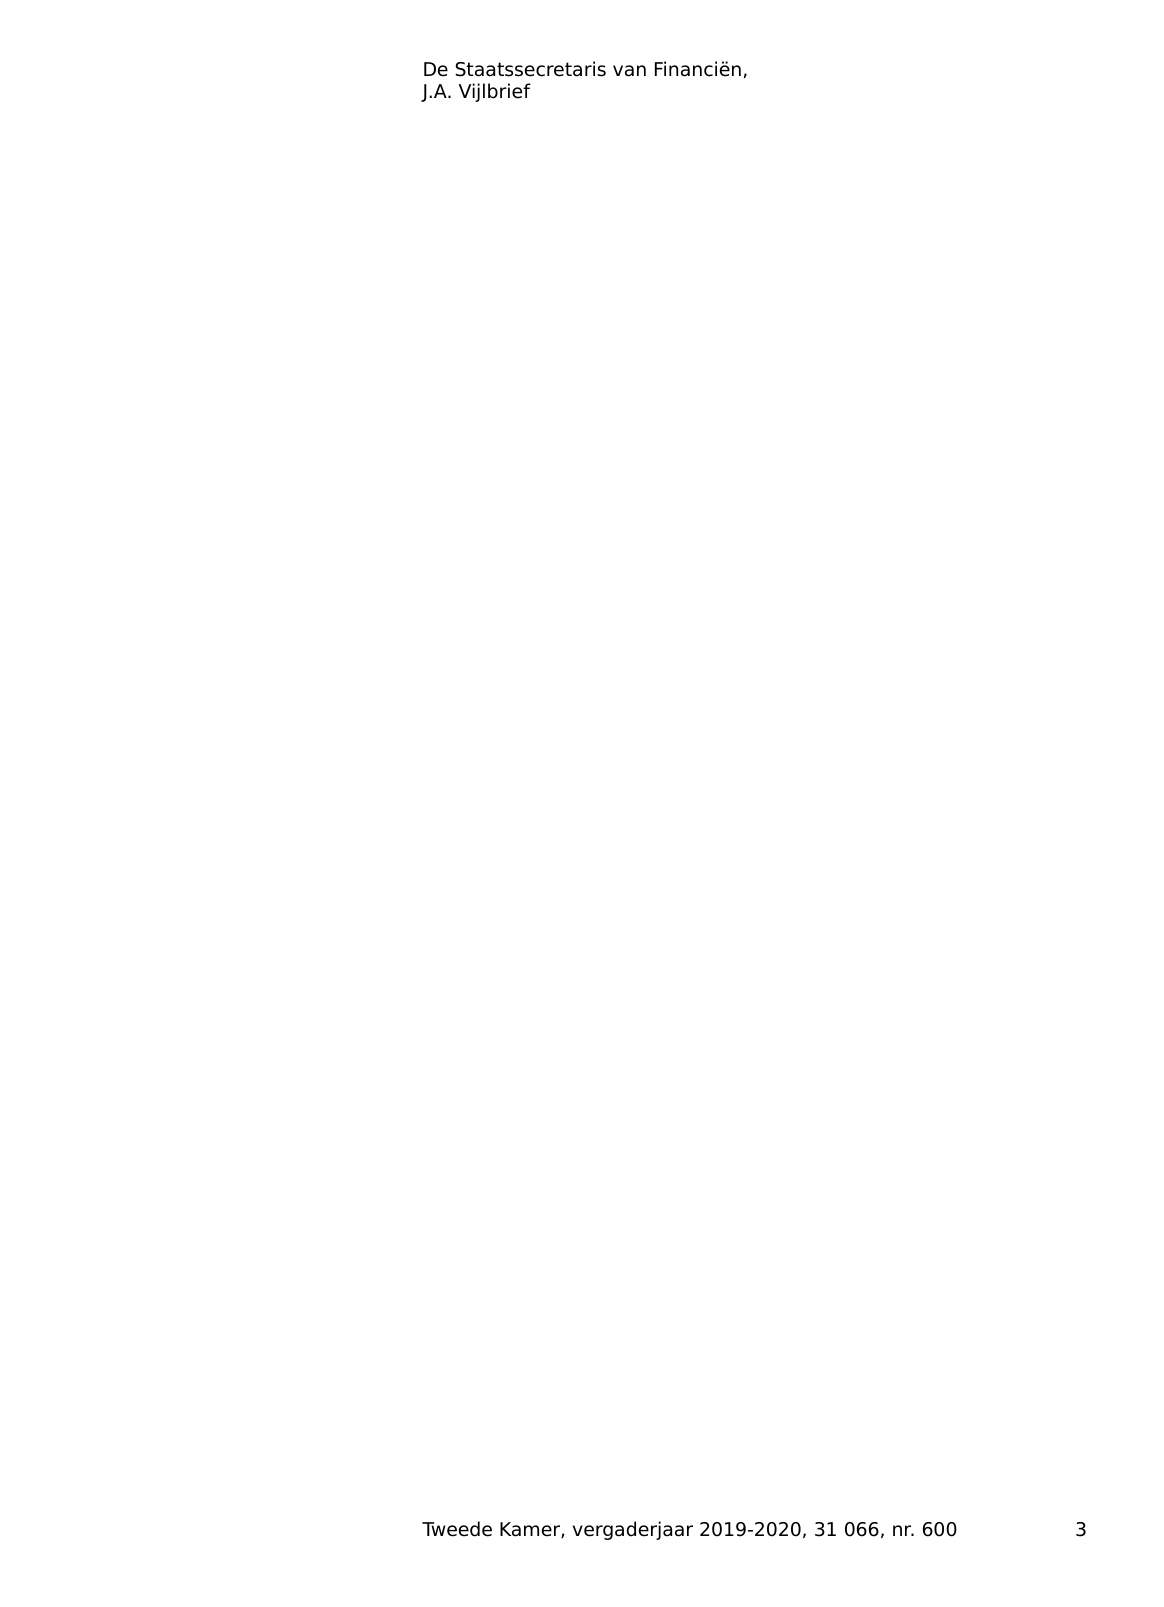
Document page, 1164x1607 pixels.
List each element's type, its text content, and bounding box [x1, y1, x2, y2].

text De Staatssecretaris van Financiën, J.A. Vijlbrief [422, 59, 1087, 103]
